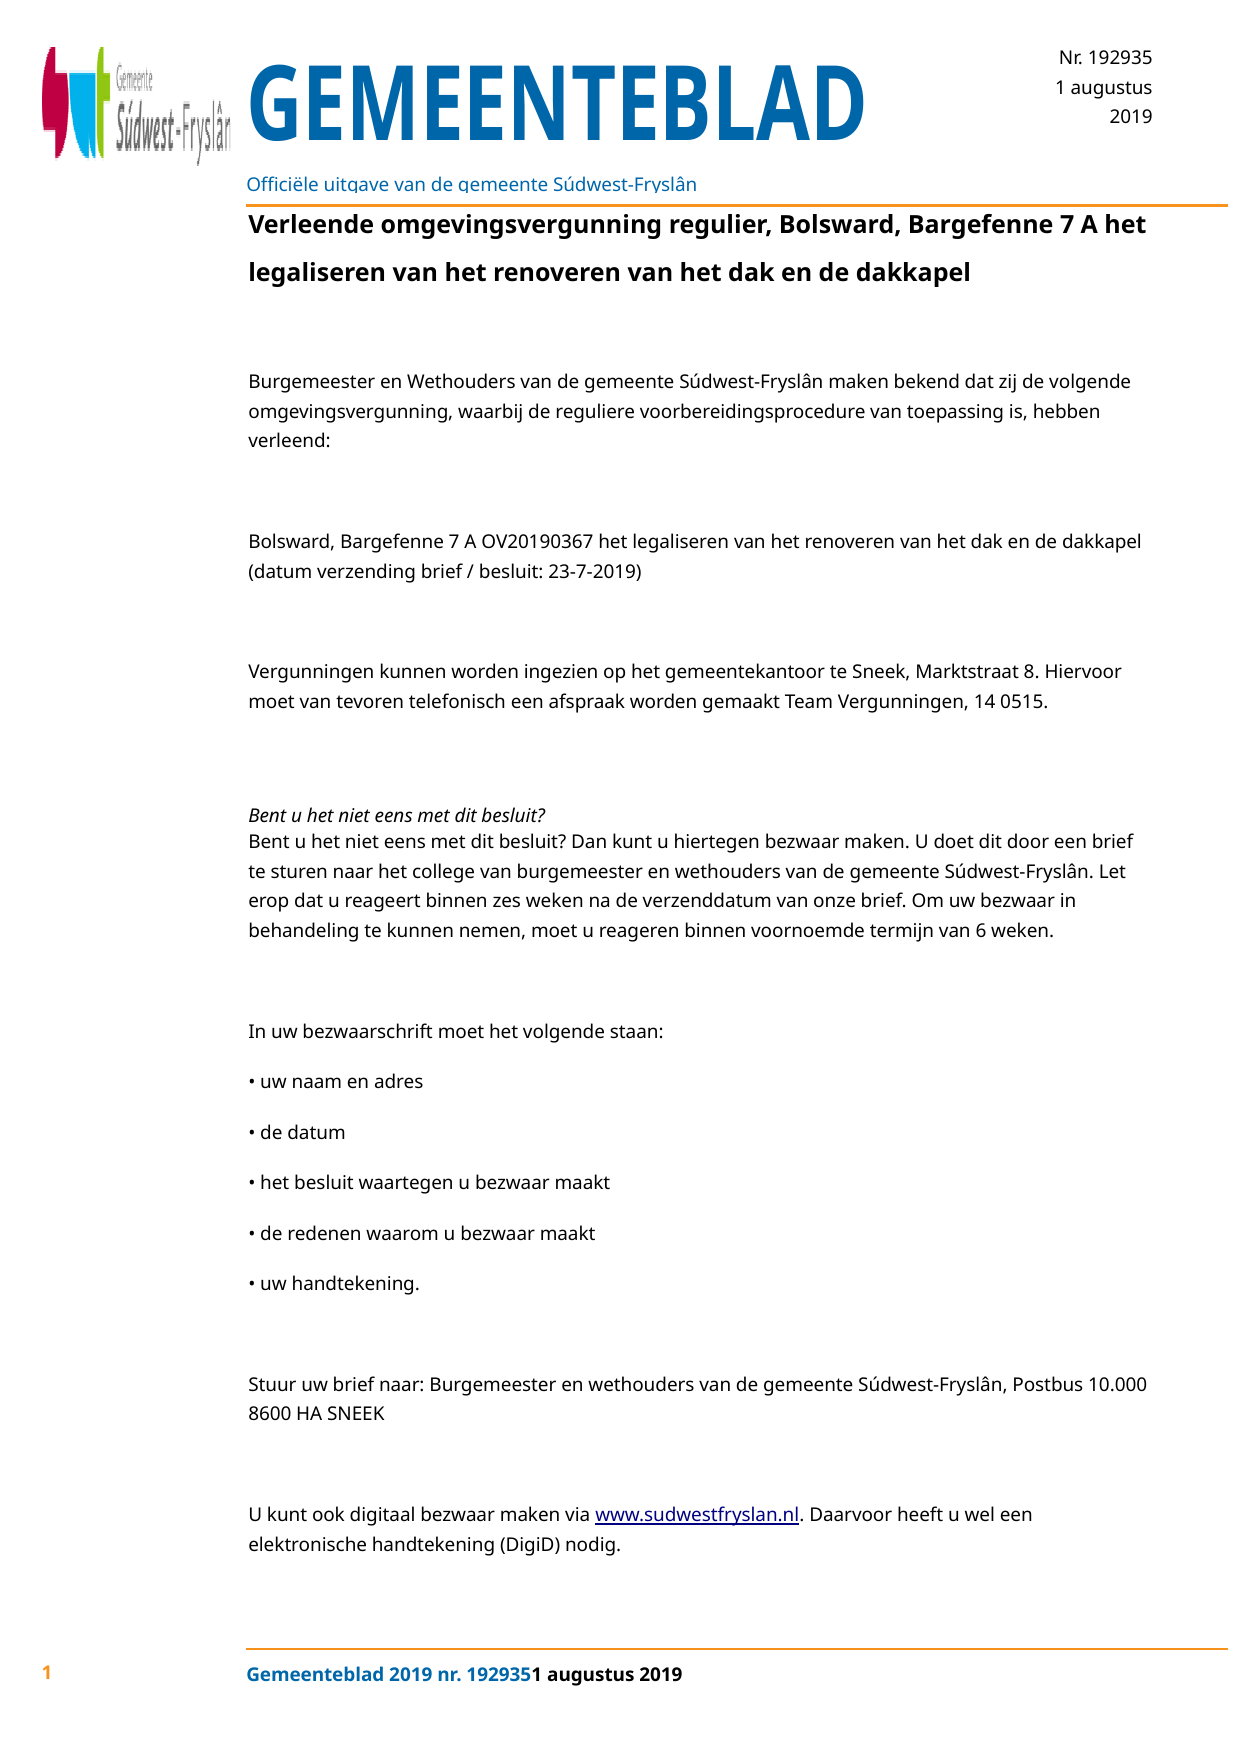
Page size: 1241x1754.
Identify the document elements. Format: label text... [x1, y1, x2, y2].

picture [41, 47, 231, 172]
text • uw naam en adres [248, 1068, 1152, 1094]
text Bent u het niet eens met dit besluit? [248, 803, 1152, 828]
text Bent u het niet eens met dit besluit? Dan kunt u hiertegen bezwaar maken. U doet dit door een brief te sturen naar het college van burgemeester en wethouders van de gemeente Súdwest-Fryslân. Let erop dat u reageert binnen zes weken na de verzenddatum van onze brief. Om uw bezwaar in behandeling te kunnen nemen, moet u reageren binnen voornoemde termijn van 6 weken. [248, 828, 1152, 943]
text In uw bezwaarschrift moet het volgende staan: [248, 1018, 1152, 1044]
text • het besluit waartegen u bezwaar maakt [248, 1169, 1152, 1195]
text Burgemeester en Wethouders van de gemeente Súdwest-Fryslân maken bekend dat zij de volgende omgevingsvergunning, waarbij de reguliere voorbereidingsprocedure van toepassing is, hebben verleend: [248, 368, 1152, 453]
text • de datum [248, 1119, 1152, 1144]
text Stuur uw brief naar: Burgemeester en wethouders van de gemeente Súdwest-Fryslân, Postbus 10.000 8600 HA SNEEK [248, 1371, 1152, 1426]
text Bolsward, Bargefenne 7 A OV20190367 het legaliseren van het renoveren van het dak en de dakkapel (datum verzending brief / besluit: 23-7-2019) [248, 528, 1152, 584]
text U kunt ook digitaal bezwaar maken via www.sudwestfryslan.nl. Daarvoor heeft u wel een elektronische handtekening (DigiD) nodig. [248, 1501, 1152, 1557]
text Vergunningen kunnen worden ingezien op het gemeentekantoor te Sneek, Marktstraat 8. Hiervoor moet van tevoren telefonisch een afspraak worden gemaakt Team Vergunningen, 14 0515. [248, 659, 1152, 714]
text Verleende omgevingsvergunning regulier, Bolsward, Bargefenne 7 A het legaliseren van het renoveren van het dak en de dakkapel [248, 207, 1152, 288]
text • uw handtekening. [248, 1270, 1152, 1296]
text • de redenen waarom u bezwaar maakt [248, 1220, 1152, 1245]
